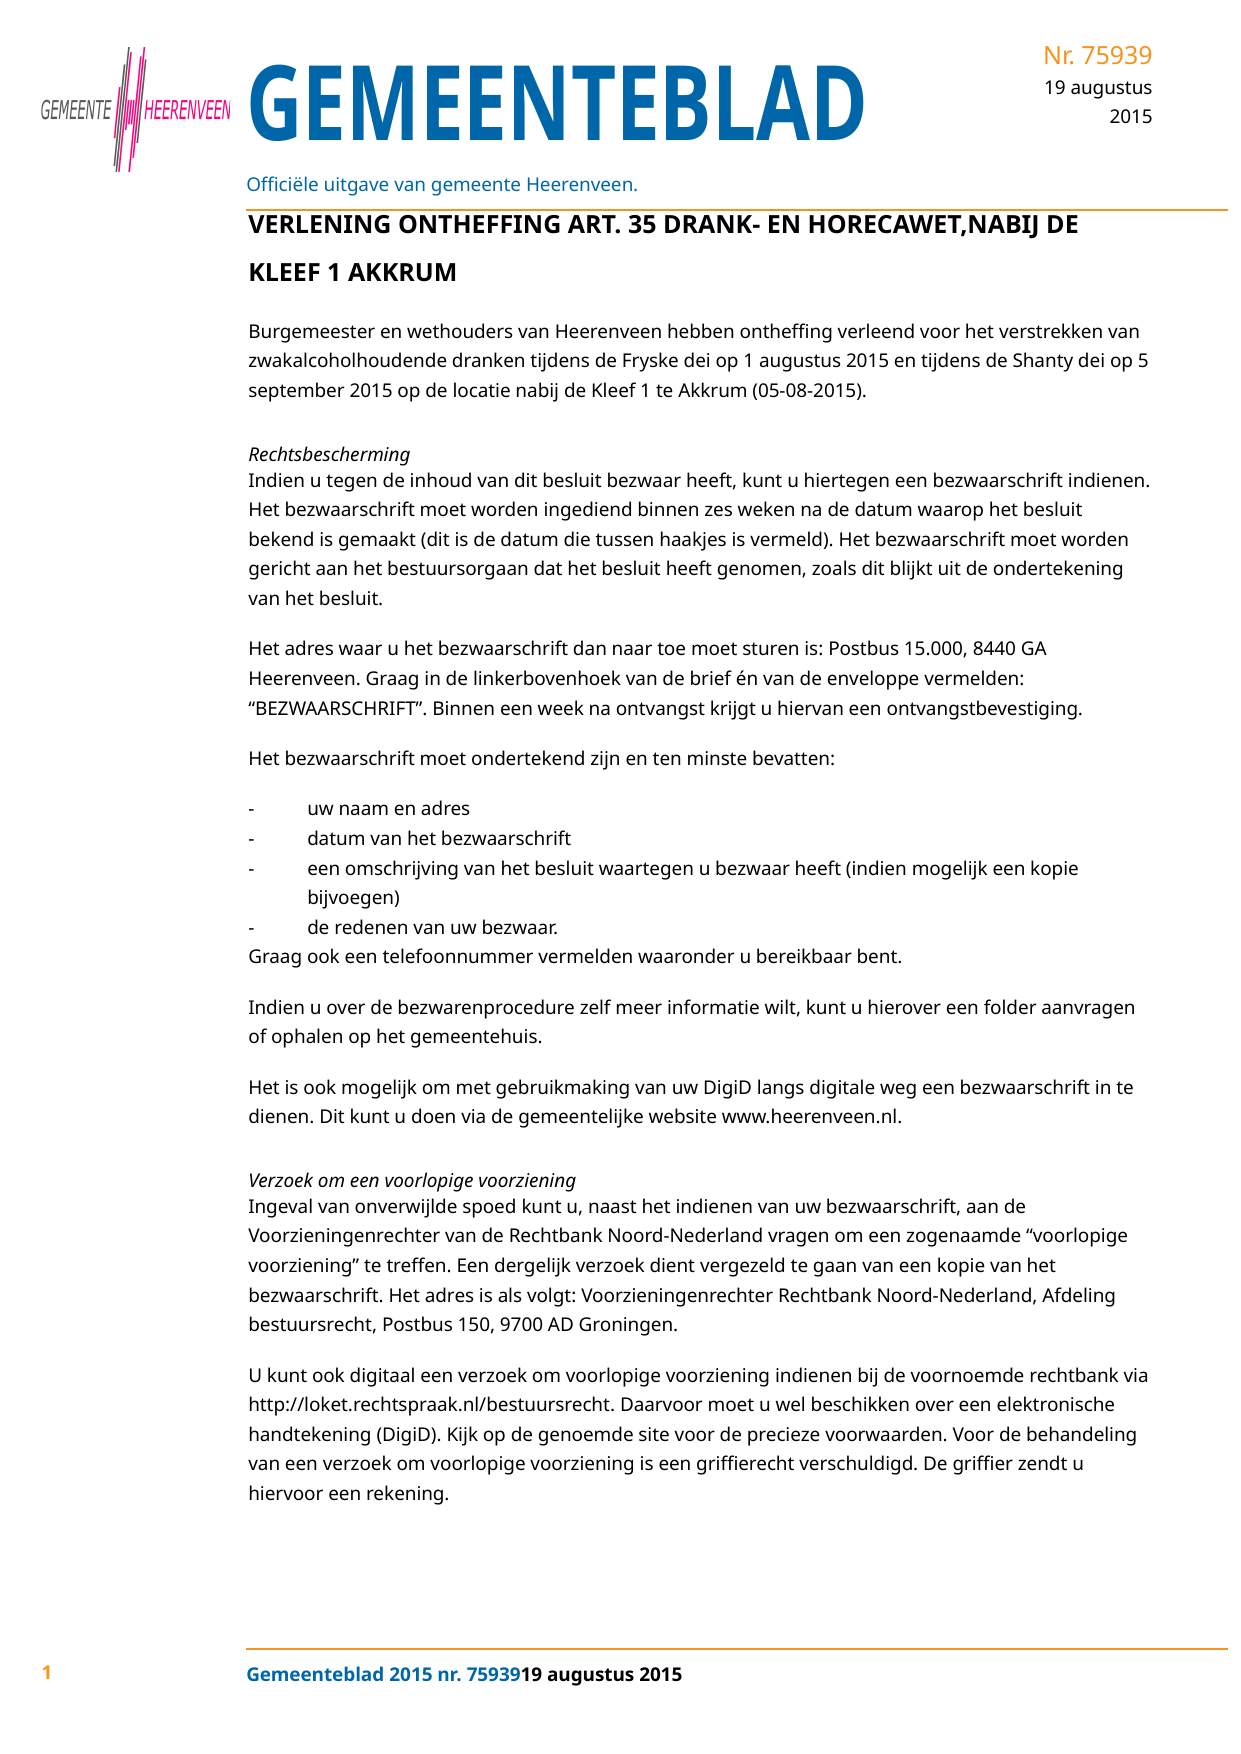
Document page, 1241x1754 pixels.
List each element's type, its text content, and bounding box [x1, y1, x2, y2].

text U kunt ook digitaal een verzoek om voorlopige voorziening indienen bij de voornoemde rechtbank via http://loket.rechtspraak.nl/bestuursrecht. Daarvoor moet u wel beschikken over een elektronische handtekening (DigiD). Kijk op de genoemde site voor de precieze voorwaarden. Voor de behandeling van een verzoek om voorlopige voorziening is een griffierecht verschuldigd. De griffier zendt u hiervoor een rekening. [248, 1362, 1152, 1506]
text Indien u over de bezwarenprocedure zelf meer informatie wilt, kunt u hierover een folder aanvragen of ophalen op het gemeentehuis. [248, 994, 1152, 1049]
text Het adres waar u het bezwaarschrift dan naar toe moet sturen is: Postbus 15.000, 8440 GA Heerenveen. Graag in de linkerbovenhoek van de brief én van de enveloppe vermelden: “BEZWAARSCHRIFT”. Binnen een week na ontvangst krijgt u hiervan een ontvangstbevestiging. [248, 636, 1152, 720]
list datum van het bezwaarschrift [248, 825, 1152, 851]
text Ingeval van onverwijlde spoed kunt u, naast het indienen van uw bezwaarschrift, aan de Voorzieningenrechter van de Rechtbank Noord-Nederland vragen om een zogenaamde “voorlopige voorziening” te treffen. Een dergelijk verzoek dient vergezeld te gaan van een kopie van het bezwaarschrift. Het adres is als volgt: Voorzieningenrechter Rechtbank Noord-Nederland, Afdeling bestuursrecht, Postbus 150, 9700 AD Groningen. [248, 1193, 1152, 1337]
list de redenen van uw bezwaar. [248, 914, 1152, 939]
text Het is ook mogelijk om met gebruikmaking van uw DigiD langs digitale weg een bezwaarschrift in te dienen. Dit kunt u doen via de gemeentelijke website www.heerenveen.nl. [248, 1074, 1152, 1129]
list uw naam en adres [248, 796, 1152, 821]
list een omschrijving van het besluit waartegen u bezwaar heeft (indien mogelijk een kopie bijvoegen) [248, 855, 1152, 910]
text VERLENING ONTHEFFING ART. 35 DRANK- EN HORECAWET,NABIJ DE KLEEF 1 AKKRUM [248, 211, 1152, 288]
text Rechtsbescherming [248, 441, 1152, 467]
text Verzoek om een voorlopige voorziening [248, 1167, 1152, 1193]
text Graag ook een telefoonnummer vermelden waaronder u bereikbaar bent. [248, 943, 1152, 969]
text Het bezwaarschrift moet ondertekend zijn en ten minste bevatten: [248, 745, 1152, 771]
text Burgemeester en wethouders van Heerenveen hebben ontheffing verleend voor het verstrekken van zwakalcoholhoudende dranken tijdens de Fryske dei op 1 augustus 2015 en tijdens de Shanty dei op 5 september 2015 op de locatie nabij de Kleef 1 te Akkrum (05-08-2015). [248, 318, 1152, 403]
picture [41, 47, 231, 172]
text Indien u tegen de inhoud van dit besluit bezwaar heeft, kunt u hiertegen een bezwaarschrift indienen. Het bezwaarschrift moet worden ingediend binnen zes weken na de datum waarop het besluit bekend is gemaakt (dit is de datum die tussen haakjes is vermeld). Het bezwaarschrift moet worden gericht aan het bestuursorgaan dat het besluit heeft genomen, zoals dit blijkt uit de ondertekening van het besluit. [248, 467, 1152, 611]
